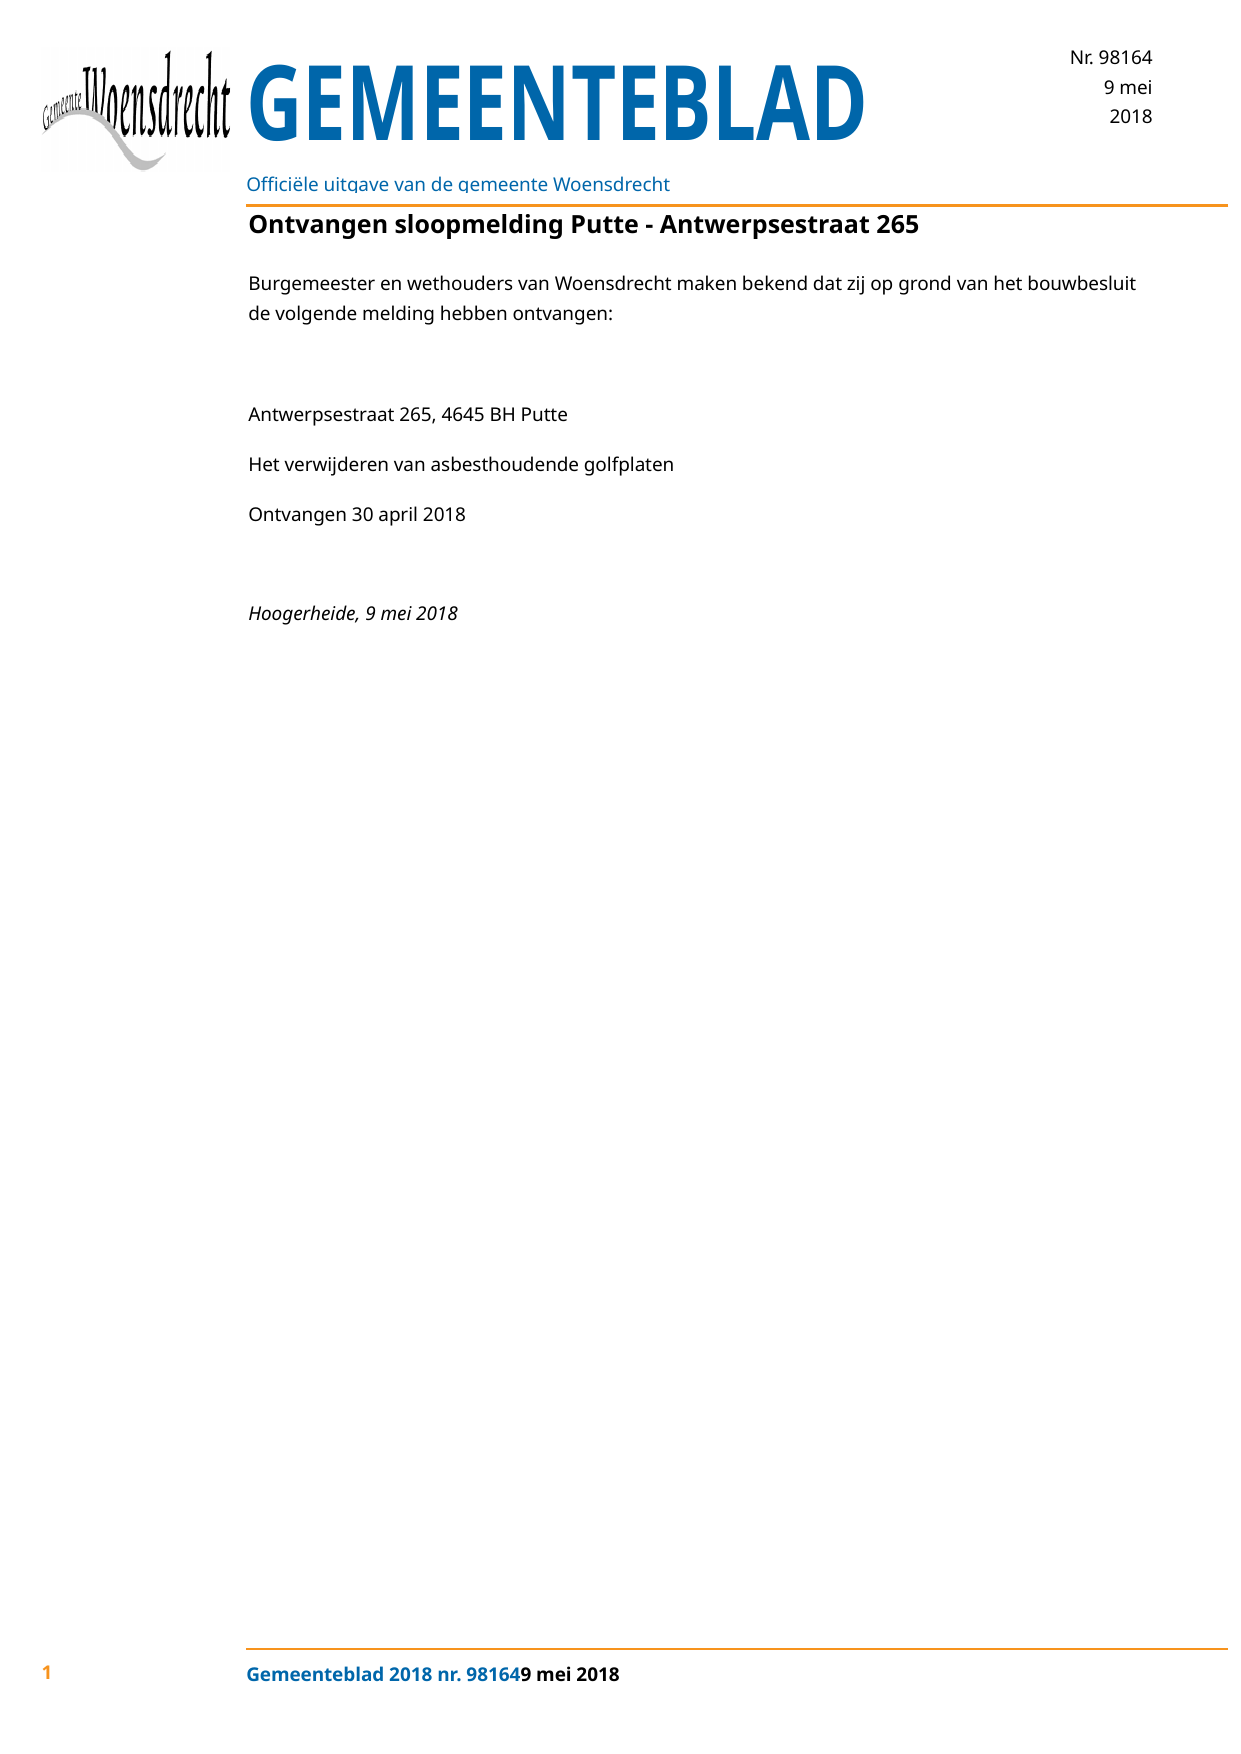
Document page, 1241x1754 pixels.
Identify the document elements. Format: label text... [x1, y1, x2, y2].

text Het verwijderen van asbesthoudende golfplaten [248, 451, 1152, 477]
picture [41, 47, 231, 172]
text Hoogerheide, 9 mei 2018 [248, 600, 1152, 626]
text Antwerpsestraat 265, 4645 BH Putte [248, 401, 1152, 426]
text Ontvangen 30 april 2018 [248, 502, 1152, 527]
text Burgemeester en wethouders van Woensdrecht maken bekend dat zij op grond van het bouwbesluit de volgende melding hebben ontvangen: [248, 270, 1152, 326]
text Ontvangen sloopmelding Putte - Antwerpsestraat 265 [248, 207, 1152, 241]
